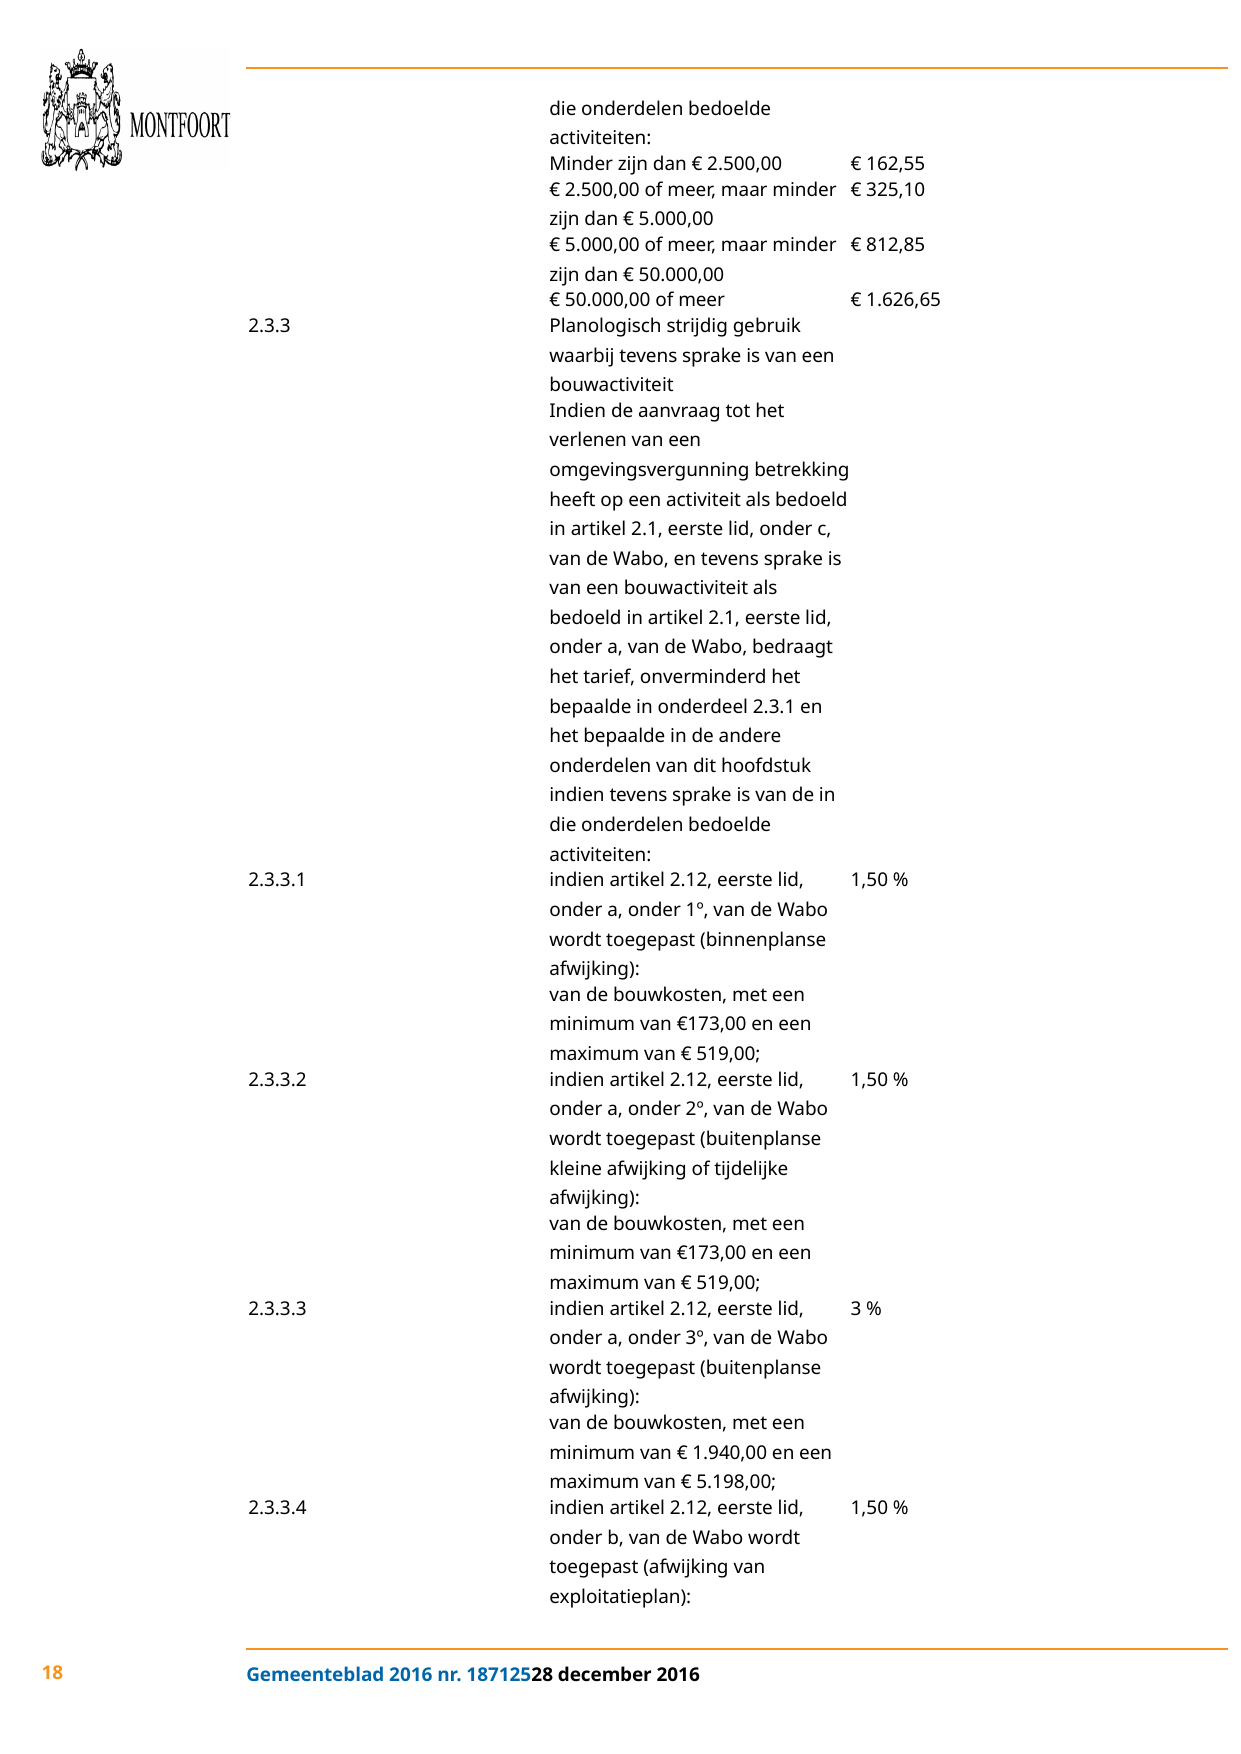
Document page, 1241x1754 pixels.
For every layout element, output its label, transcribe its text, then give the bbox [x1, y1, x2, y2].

table_cell 2.3.3.1 [248, 867, 549, 981]
table_cell van de bouwkosten, met een minimum van €173,00 en een maximum van € 519,00; [549, 1210, 850, 1295]
table_cell 1,50 % [850, 1494, 1152, 1609]
table_cell [850, 95, 1152, 150]
table_cell 2.3.3.2 [248, 1066, 549, 1210]
table_cell [850, 1210, 1152, 1295]
table_cell [248, 1409, 549, 1494]
table_cell indien artikel 2.12, eerste lid, onder b, van de Wabo wordt toegepast (afwijking van exploitatieplan): [549, 1494, 850, 1609]
table_cell [850, 397, 1152, 867]
table_cell 1,50 % [850, 867, 1152, 981]
table_cell [248, 397, 549, 867]
table_cell € 2.500,00 of meer, maar minder zijn dan € 5.000,00 [549, 176, 850, 231]
table_cell indien artikel 2.12, eerste lid, onder a, onder 3º, van de Wabo wordt toegepast (buitenplanse afwijking): [549, 1295, 850, 1409]
table_cell die onderdelen bedoelde activiteiten: [549, 95, 850, 150]
table_cell Planologisch strijdig gebruik waarbij tevens sprake is van een bouwactiviteit [549, 312, 850, 397]
table_cell [248, 286, 549, 312]
table_cell [248, 1210, 549, 1295]
table_cell € 5.000,00 of meer, maar minder zijn dan € 50.000,00 [549, 231, 850, 286]
table_cell € 162,55 [850, 150, 1152, 176]
table_cell indien artikel 2.12, eerste lid, onder a, onder 1º, van de Wabo wordt toegepast (binnenplanse afwijking): [549, 867, 850, 981]
table_cell van de bouwkosten, met een minimum van €173,00 en een maximum van € 519,00; [549, 981, 850, 1066]
table_cell 3 % [850, 1295, 1152, 1409]
picture [41, 47, 231, 172]
table_cell indien artikel 2.12, eerste lid, onder a, onder 2º, van de Wabo wordt toegepast (buitenplanse kleine afwijking of tijdelijke afwijking): [549, 1066, 850, 1210]
table_cell [248, 176, 549, 231]
table_cell Minder zijn dan € 2.500,00 [549, 150, 850, 176]
table_cell [850, 312, 1152, 397]
table_cell van de bouwkosten, met een minimum van € 1.940,00 en een maximum van € 5.198,00; [549, 1409, 850, 1494]
table_cell [248, 150, 549, 176]
table_cell 2.3.3 [248, 312, 549, 397]
table_cell [248, 981, 549, 1066]
table_cell € 50.000,00 of meer [549, 286, 850, 312]
table_cell [248, 231, 549, 286]
table_cell Indien de aanvraag tot het verlenen van een omgevingsvergunning betrekking heeft op een activiteit als bedoeld in artikel 2.1, eerste lid, onder c, van de Wabo, en tevens sprake is van een bouwactiviteit als bedoeld in artikel 2.1, eerste lid, onder a, van de Wabo, bedraagt het tarief, onverminderd het bepaalde in onderdeel 2.3.1 en het bepaalde in de andere onderdelen van dit hoofdstuk indien tevens sprake is van de in die onderdelen bedoelde activiteiten: [549, 397, 850, 867]
table_cell [850, 981, 1152, 1066]
table_cell [248, 95, 549, 150]
table_cell [850, 1409, 1152, 1494]
table_cell 1,50 % [850, 1066, 1152, 1210]
table_cell € 1.626,65 [850, 286, 1152, 312]
table_cell 2.3.3.3 [248, 1295, 549, 1409]
table_cell € 325,10 [850, 176, 1152, 231]
table_cell 2.3.3.4 [248, 1494, 549, 1609]
table_cell € 812,85 [850, 231, 1152, 286]
